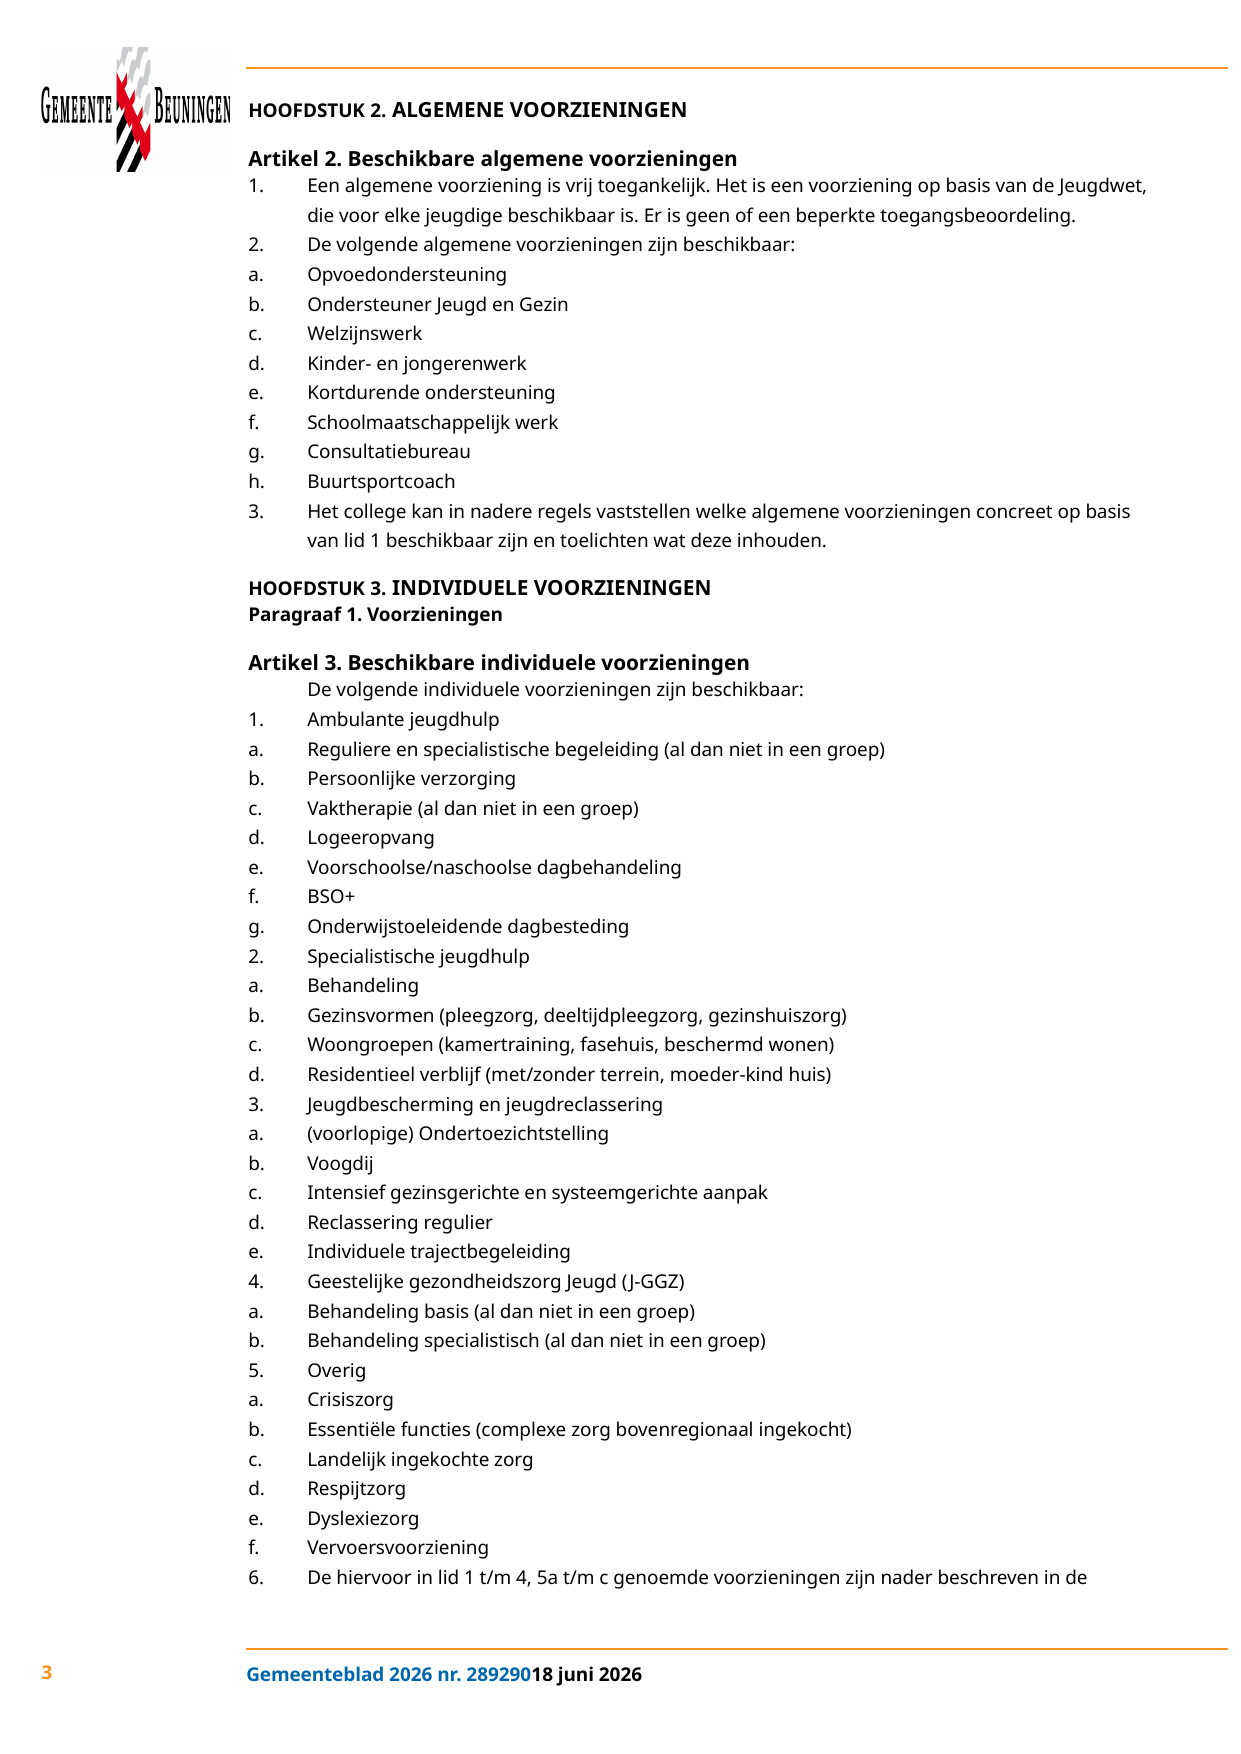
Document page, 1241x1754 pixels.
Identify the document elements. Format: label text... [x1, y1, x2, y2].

list Crisiszorg [248, 1387, 1152, 1412]
list Schoolmaatschappelijk werk [248, 409, 1152, 435]
list Het college kan in nadere regels vaststellen welke algemene voorzieningen concreet op basis van lid 1 beschikbaar zijn en toelichten wat deze inhouden. [248, 498, 1152, 553]
list Welzijnswerk [248, 320, 1152, 346]
list Woongroepen (kamertraining, fasehuis, beschermd wonen) [248, 1032, 1152, 1057]
list Jeugdbescherming en jeugdreclassering [248, 1091, 1152, 1116]
list Voogdij [248, 1150, 1152, 1176]
list Vaktherapie (al dan niet in een groep) [248, 795, 1152, 821]
list (voorlopige) Ondertoezichtstelling [248, 1120, 1152, 1146]
list Kortdurende ondersteuning [248, 379, 1152, 405]
picture [41, 47, 231, 172]
list Kinder- en jongerenwerk [248, 350, 1152, 376]
text Artikel 2. Beschikbare algemene voorzieningen [248, 144, 1152, 172]
text HOOFDSTUK 2. ALGEMENE VOORZIENINGEN [248, 95, 1152, 123]
list Overig [248, 1357, 1152, 1383]
list Logeeropvang [248, 824, 1152, 850]
list Reguliere en specialistische begeleiding (al dan niet in een groep) [248, 736, 1152, 761]
list De volgende algemene voorzieningen zijn beschikbaar: [248, 232, 1152, 257]
list Vervoersvoorziening [248, 1534, 1152, 1560]
list Behandeling basis (al dan niet in een groep) [248, 1298, 1152, 1323]
list De hiervoor in lid 1 t/m 4, 5a t/m c genoemde voorzieningen zijn nader beschreven in de [248, 1564, 1152, 1590]
list Een algemene voorziening is vrij toegankelijk. Het is een voorziening op basis van de Jeugdwet, die voor elke jeugdige beschikbaar is. Er is geen of een beperkte toegangsbeoordeling. [248, 172, 1152, 228]
list Landelijk ingekochte zorg [248, 1446, 1152, 1471]
list Ambulante jeugdhulp [248, 706, 1152, 732]
list Behandeling [248, 972, 1152, 998]
list Respijtzorg [248, 1475, 1152, 1501]
list Residentieel verblijf (met/zonder terrein, moeder-kind huis) [248, 1061, 1152, 1087]
list Specialistische jeugdhulp [248, 943, 1152, 968]
list Behandeling specialistisch (al dan niet in een groep) [248, 1327, 1152, 1353]
list Opvoedondersteuning [248, 261, 1152, 287]
list Dyslexiezorg [248, 1505, 1152, 1531]
list Essentiële functies (complexe zorg bovenregionaal ingekocht) [248, 1416, 1152, 1442]
text HOOFDSTUK 3. INDIVIDUELE VOORZIENINGEN [248, 573, 1152, 602]
list Onderwijstoeleidende dagbesteding [248, 913, 1152, 939]
text Paragraaf 1. Voorzieningen [248, 602, 1152, 627]
list Ondersteuner Jeugd en Gezin [248, 291, 1152, 317]
list Persoonlijke verzorging [248, 765, 1152, 791]
list Buurtsportcoach [248, 468, 1152, 494]
list Intensief gezinsgerichte en systeemgerichte aanpak [248, 1179, 1152, 1205]
list Gezinsvormen (pleegzorg, deeltijdpleegzorg, gezinshuiszorg) [248, 1002, 1152, 1028]
list Voorschoolse/naschoolse dagbehandeling [248, 854, 1152, 880]
list Reclassering regulier [248, 1209, 1152, 1235]
list De volgende individuele voorzieningen zijn beschikbaar: [248, 677, 1152, 702]
list Individuele trajectbegeleiding [248, 1239, 1152, 1264]
text Artikel 3. Beschikbare individuele voorzieningen [248, 648, 1152, 677]
list Geestelijke gezondheidszorg Jeugd (J-GGZ) [248, 1268, 1152, 1294]
list Consultatiebureau [248, 439, 1152, 464]
list BSO+ [248, 884, 1152, 909]
